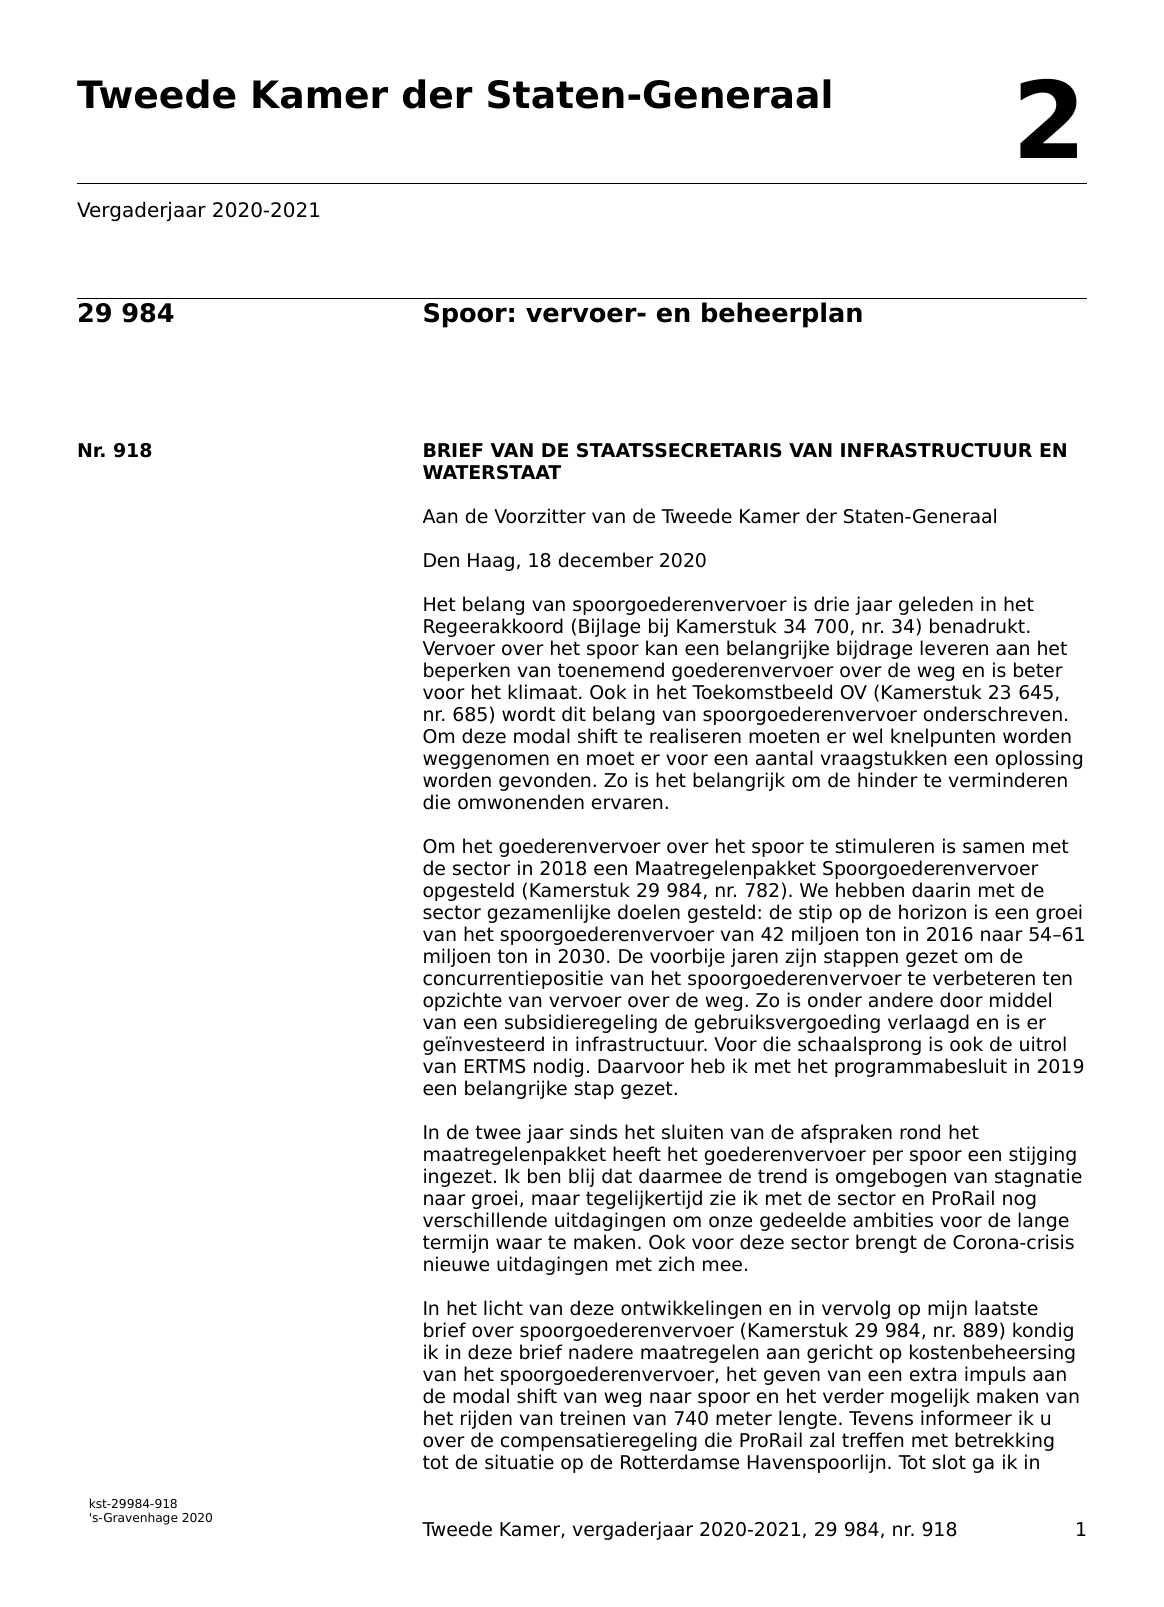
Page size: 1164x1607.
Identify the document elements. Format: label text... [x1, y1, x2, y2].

text In de twee jaar sinds het sluiten van de afspraken rond het maatregelenpakket heeft het goederenvervoer per spoor een stijging ingezet. Ik ben blij dat daarmee de trend is omgebogen van stagnatie naar groei, maar tegelijkertijd zie ik met de sector en ProRail nog verschillende uitdagingen om onze gedeelde ambities voor de lange termijn waar te maken. Ook voor deze sector brengt de Corona-crisis nieuwe uitdagingen met zich mee. [422, 1122, 1087, 1276]
text Aan de Voorzitter van de Tweede Kamer der Staten-Generaal [422, 506, 1087, 528]
table_header Tweede Kamer der Staten-Generaal [77, 59, 886, 183]
text Den Haag, 18 december 2020 [422, 550, 1087, 572]
text 's-Gravenhage 2020 [88, 1511, 323, 1525]
table_cell Vergaderjaar 2020-2021 [77, 184, 1087, 298]
text Om het goederenvervoer over het spoor te stimuleren is samen met de sector in 2018 een Maatregelenpakket Spoorgoederenvervoer opgesteld (Kamerstuk 29 984, nr. 782). We hebben daarin met de sector gezamenlijke doelen gesteld: de stip op de horizon is een groei van het spoorgoederenvervoer van 42 miljoen ton in 2016 naar 54–61 miljoen ton in 2030. De voorbije jaren zijn stappen gezet om de concurrentiepositie van het spoorgoederenvervoer te verbeteren ten opzichte van vervoer over de weg. Zo is onder andere door middel van een subsidieregeling de gebruiksvergoeding verlaagd en is er geïnvesteerd in infrastructuur. Voor die schaalsprong is ook de uitrol van ERTMS nodig. Daarvoor heb ik met het programmabesluit in 2019 een belangrijke stap gezet. [422, 836, 1087, 1100]
text Het belang van spoorgoederenvervoer is drie jaar geleden in het Regeerakkoord (Bijlage bij Kamerstuk 34 700, nr. 34) benadrukt. Vervoer over het spoor kan een belangrijke bijdrage leveren aan het beperken van toenemend goederenvervoer over de weg en is beter voor het klimaat. Ook in het Toekomstbeeld OV (Kamerstuk 23 645, nr. 685) wordt dit belang van spoorgoederenvervoer onderschreven. Om deze modal shift te realiseren moeten er wel knelpunten worden weggenomen en moet er voor een aantal vraagstukken een oplossing worden gevonden. Zo is het belangrijk om de hinder te verminderen die omwonenden ervaren. [422, 594, 1087, 814]
subtitle 29 984 Spoor: vervoer- en beheerplan [77, 299, 1087, 329]
table_header 2 [886, 59, 1087, 183]
text kst-29984-918 [88, 1497, 323, 1511]
subtitle Nr. 918 BRIEF VAN DE STAATSSECRETARIS VAN INFRASTRUCTUUR EN WATERSTAAT [77, 440, 1087, 484]
text In het licht van deze ontwikkelingen en in vervolg op mijn laatste brief over spoorgoederenvervoer (Kamerstuk 29 984, nr. 889) kondig ik in deze brief nadere maatregelen aan gericht op kostenbeheersing van het spoorgoederenvervoer, het geven van een extra impuls aan de modal shift van weg naar spoor en het verder mogelijk maken van het rijden van treinen van 740 meter lengte. Tevens informeer ik u over de compensatieregeling die ProRail zal treffen met betrekking tot de situatie op de Rotterdamse Havenspoorlijn. Tot slot ga ik in [422, 1298, 1087, 1474]
